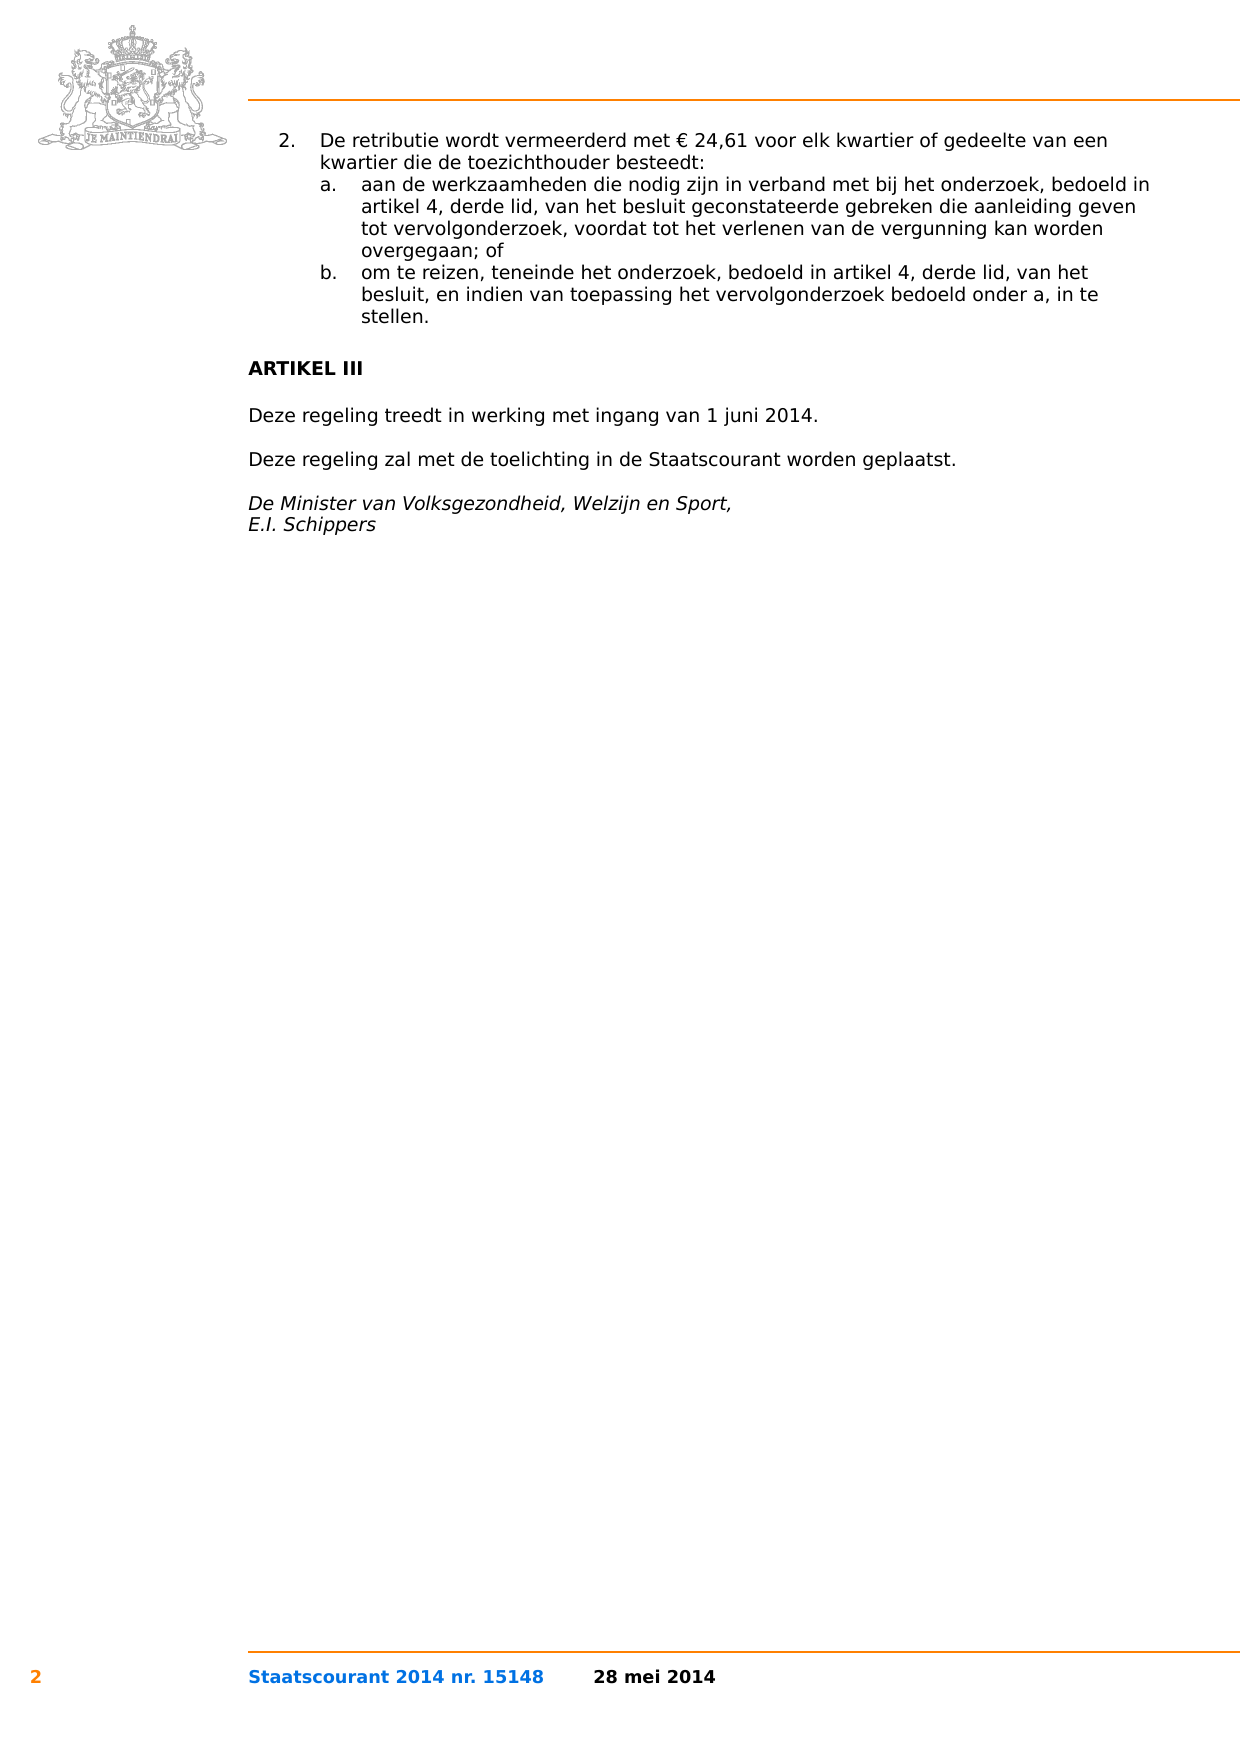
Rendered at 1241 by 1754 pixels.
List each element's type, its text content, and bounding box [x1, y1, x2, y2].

text a. aan de werkzaamheden die nodig zijn in verband met bij het onderzoek, bedoeld in artikel 4, derde lid, van het besluit geconstateerde gebreken die aanleiding geven tot vervolgonderzoek, voordat tot het verlenen van de vergunning kan worden overgegaan; of [319, 174, 1163, 262]
picture [38, 25, 227, 150]
subtitle ARTIKEL III [248, 358, 1163, 380]
text Deze regeling treedt in werking met ingang van 1 juni 2014. [248, 405, 1163, 427]
text Deze regeling zal met de toelichting in de Staatscourant worden geplaatst. [248, 448, 1163, 471]
text b. om te reizen, teneinde het onderzoek, bedoeld in artikel 4, derde lid, van het besluit, en indien van toepassing het vervolgonderzoek bedoeld onder a, in te stellen. [319, 262, 1163, 328]
text 2. De retributie wordt vermeerderd met € 24,61 voor elk kwartier of gedeelte van een kwartier die de toezichthouder besteedt: [278, 130, 1163, 174]
text De Minister van Volksgezondheid, Welzijn en Sport, E.I. Schippers [248, 492, 1163, 536]
